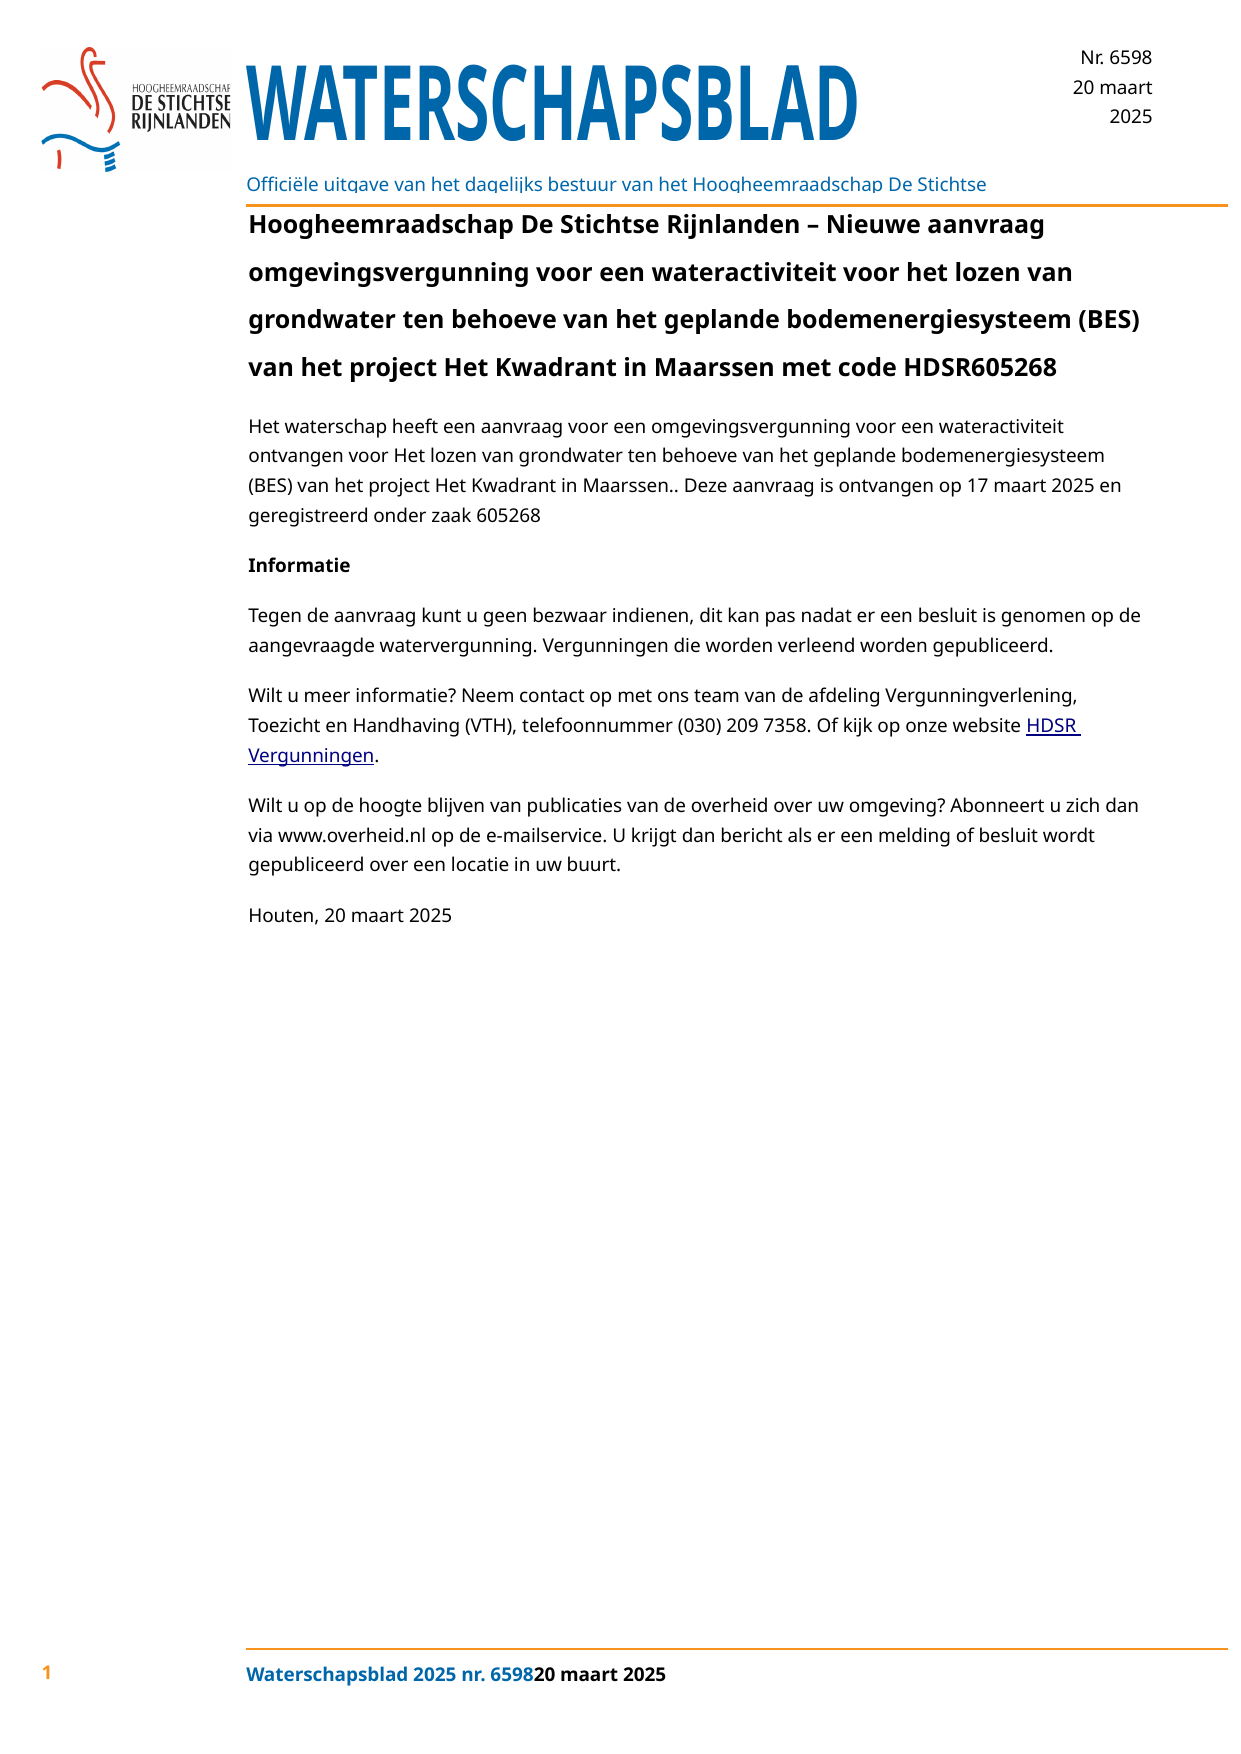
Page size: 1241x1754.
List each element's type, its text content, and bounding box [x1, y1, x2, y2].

picture [41, 47, 231, 172]
text Tegen de aanvraag kunt u geen bezwaar indienen, dit kan pas nadat er een besluit is genomen op de aangevraagde watervergunning. Vergunningen die worden verleend worden gepubliceerd. [248, 603, 1152, 658]
text Houten, 20 maart 2025 [248, 902, 1152, 928]
text Hoogheemraadschap De Stichtse Rijnlanden – Nieuwe aanvraag omgevingsvergunning voor een wateractiviteit voor het lozen van grondwater ten behoeve van het geplande bodemenergiesysteem (BES) van het project Het Kwadrant in Maarssen met code HDSR605268 [248, 207, 1152, 384]
text Wilt u meer informatie? Neem contact op met ons team van de afdeling Vergunningverlening, Toezicht en Handhaving (VTH), telefoonnummer (030) 209 7358. Of kijk op onze website HDSR Vergunningen. [248, 683, 1152, 768]
text Informatie [248, 552, 1152, 578]
text Het waterschap heeft een aanvraag voor een omgevingsvergunning voor een wateractiviteit ontvangen voor Het lozen van grondwater ten behoeve van het geplande bodemenergiesysteem (BES) van het project Het Kwadrant in Maarssen.. Deze aanvraag is ontvangen op 17 maart 2025 en geregistreerd onder zaak 605268 [248, 413, 1152, 528]
text Wilt u op de hoogte blijven van publicaties van de overheid over uw omgeving? Abonneert u zich dan via www.overheid.nl op de e-mailservice. U krijgt dan bericht als er een melding of besluit wordt gepubliceerd over een locatie in uw buurt. [248, 792, 1152, 877]
